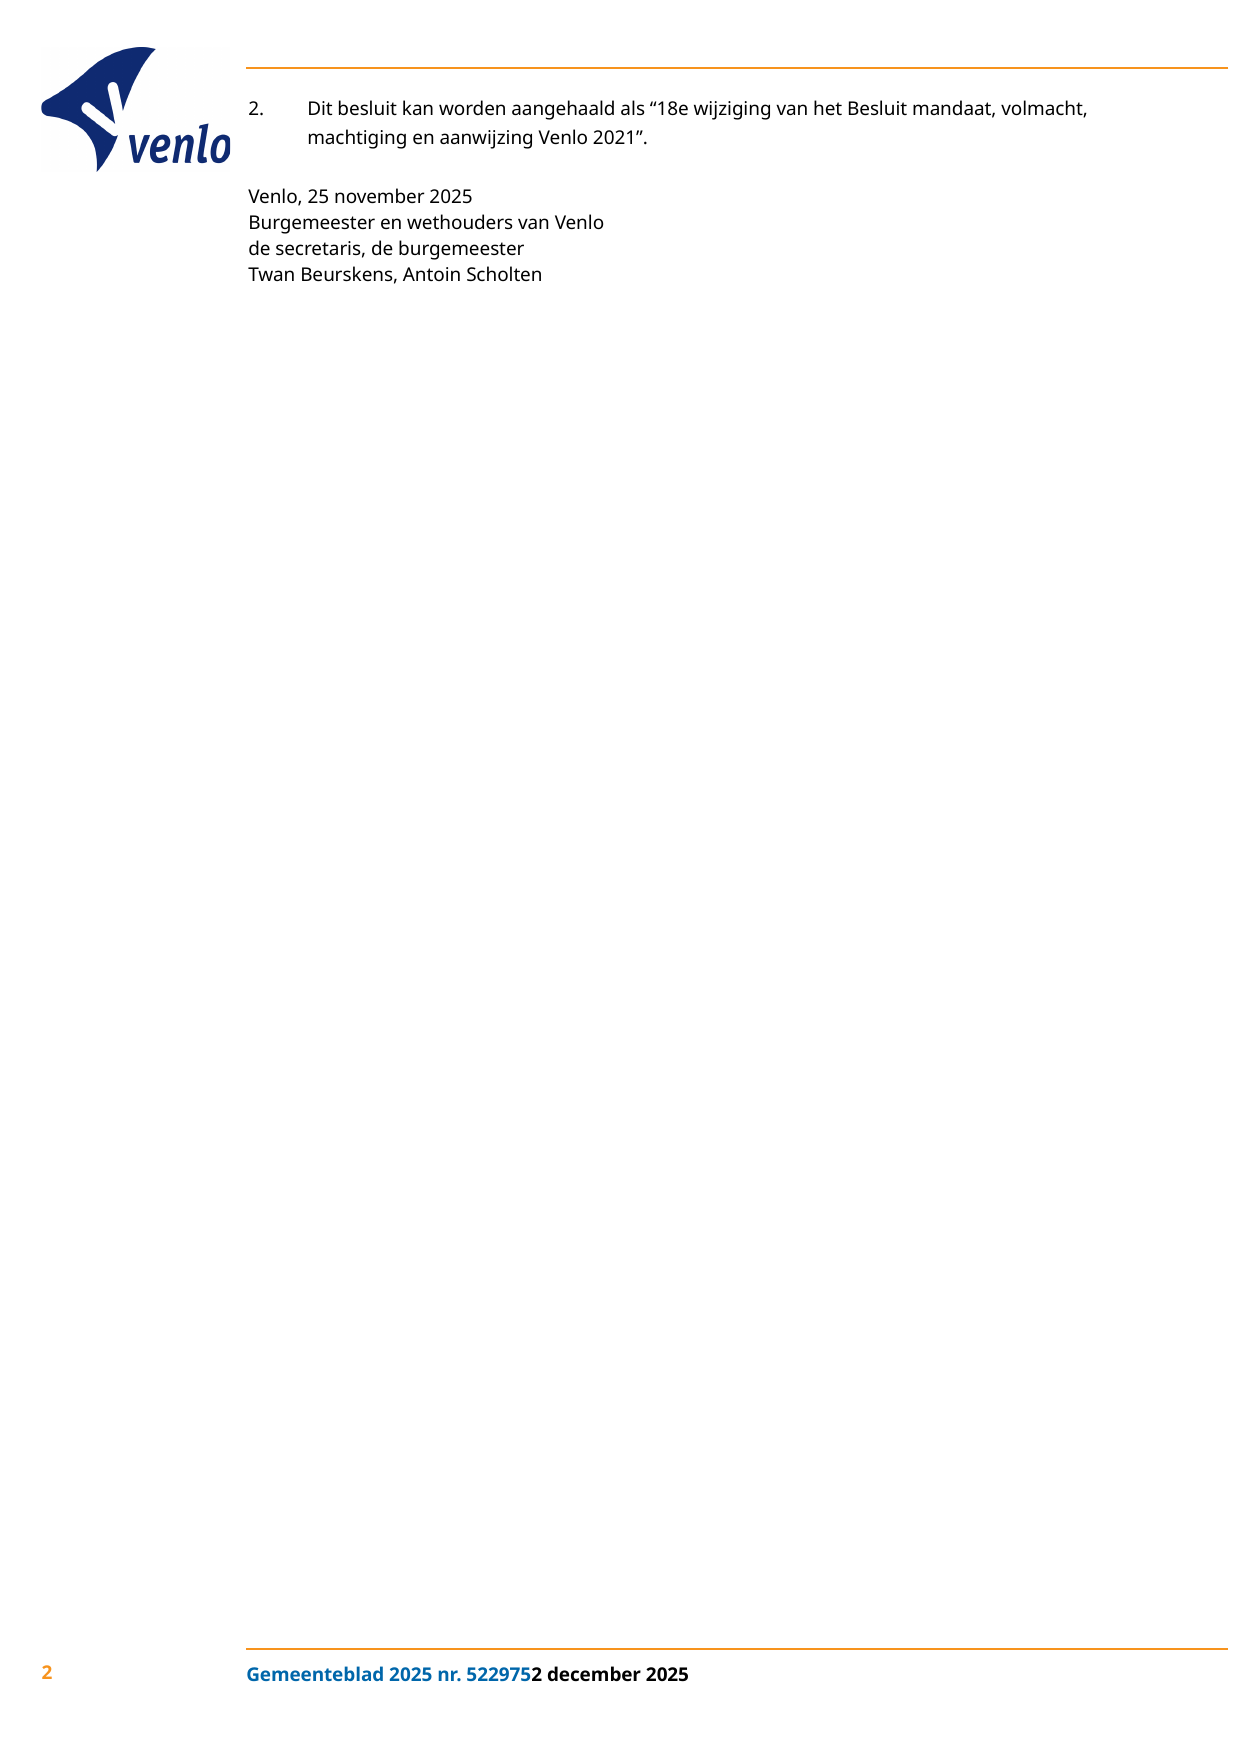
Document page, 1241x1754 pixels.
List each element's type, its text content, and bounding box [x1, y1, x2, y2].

text Twan Beurskens, Antoin Scholten [248, 261, 1152, 286]
text Venlo, 25 november 2025 [248, 183, 1152, 209]
text Burgemeester en wethouders van Venlo [248, 209, 1152, 235]
list Dit besluit kan worden aangehaald als “18e wijziging van het Besluit mandaat, volmacht, machtiging en aanwijzing Venlo 2021”. [248, 95, 1152, 150]
picture [41, 47, 231, 172]
text de secretaris, de burgemeester [248, 235, 1152, 261]
